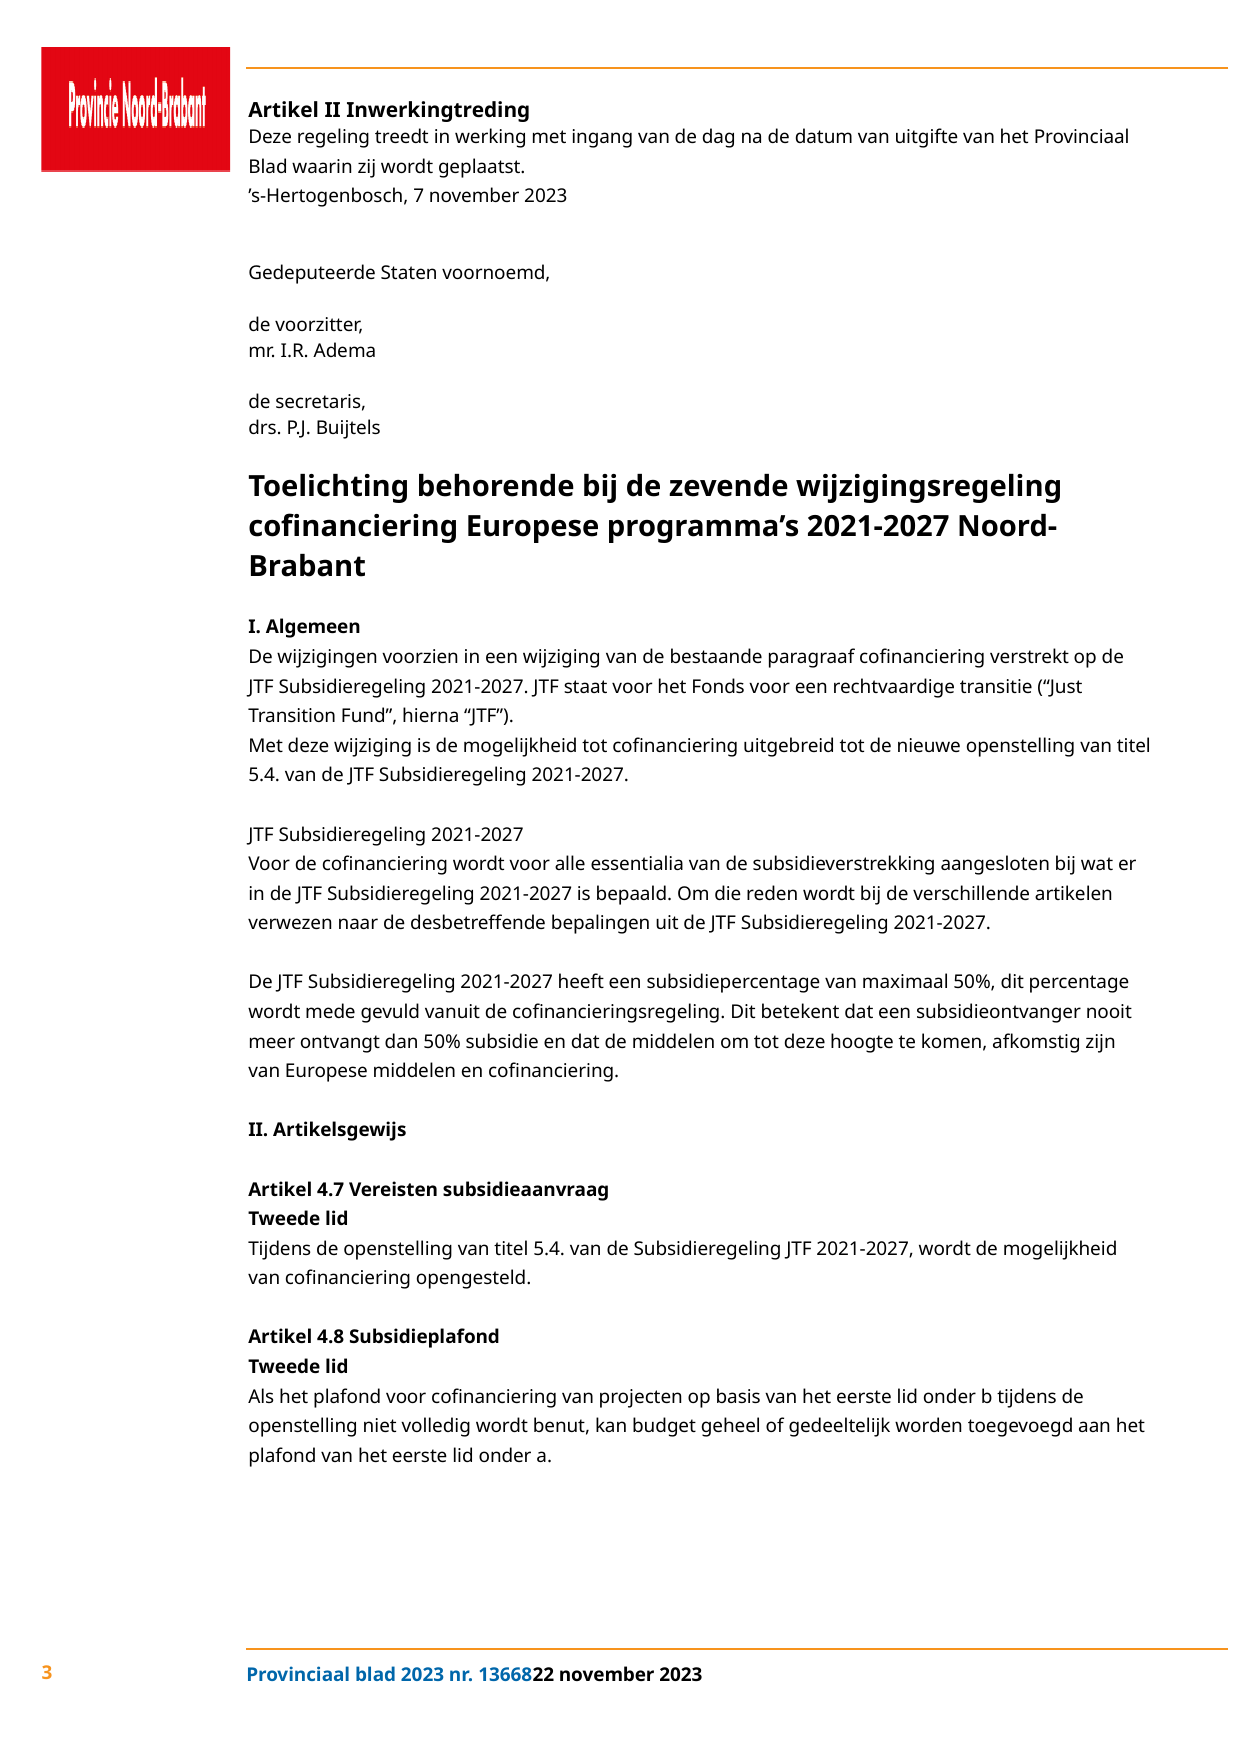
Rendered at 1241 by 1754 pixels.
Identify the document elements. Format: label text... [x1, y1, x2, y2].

text JTF Subsidieregeling 2021-2027 [248, 821, 1152, 846]
text Toelichting behorende bij de zevende wijzigingsregeling cofinanciering Europese programma’s 2021-2027 Noord-Brabant [248, 465, 1152, 584]
text Tweede lid [248, 1353, 1152, 1379]
text de secretaris, [248, 388, 1152, 414]
text Deze regeling treedt in werking met ingang van de dag na de datum van uitgifte van het Provinciaal Blad waarin zij wordt geplaatst. [248, 123, 1152, 178]
text Artikel 4.7 Vereisten subsidieaanvraag [248, 1176, 1152, 1201]
text II. Artikelsgewijs [248, 1117, 1152, 1142]
text I. Algemeen [248, 614, 1152, 639]
text Gedeputeerde Staten voornoemd, [248, 259, 1152, 285]
picture [41, 47, 231, 172]
text Voor de cofinanciering wordt voor alle essentialia van de subsidieverstrekking aangesloten bij wat er in de JTF Subsidieregeling 2021-2027 is bepaald. Om die reden wordt bij de verschillende artikelen verwezen naar de desbetreffende bepalingen uit de JTF Subsidieregeling 2021-2027. [248, 850, 1152, 935]
text de voorzitter, [248, 311, 1152, 337]
text De JTF Subsidieregeling 2021-2027 heeft een subsidiepercentage van maximaal 50%, dit percentage wordt mede gevuld vanuit de cofinancieringsregeling. Dit betekent dat een subsidieontvanger nooit meer ontvangt dan 50% subsidie en dat de middelen om tot deze hoogte te komen, afkomstig zijn van Europese middelen en cofinanciering. [248, 969, 1152, 1083]
text mr. I.R. Adema [248, 337, 1152, 362]
text De wijzigingen voorzien in een wijziging van de bestaande paragraaf cofinanciering verstrekt op de JTF Subsidieregeling 2021-2027. JTF staat voor het Fonds voor een rechtvaardige transitie (“Just Transition Fund”, hierna “JTF”). [248, 643, 1152, 728]
text Met deze wijziging is de mogelijkheid tot cofinanciering uitgebreid tot de nieuwe openstelling van titel 5.4. van de JTF Subsidieregeling 2021-2027. [248, 732, 1152, 787]
text ’s-Hertogenbosch, 7 november 2023 [248, 182, 1152, 208]
text Artikel 4.8 Subsidieplafond [248, 1324, 1152, 1349]
text Tijdens de openstelling van titel 5.4. van de Subsidieregeling JTF 2021-2027, wordt de mogelijkheid van cofinanciering opengesteld. [248, 1235, 1152, 1290]
text Artikel II Inwerkingtreding [248, 95, 1152, 123]
text drs. P.J. Buijtels [248, 414, 1152, 440]
text Tweede lid [248, 1205, 1152, 1231]
text Als het plafond voor cofinanciering van projecten op basis van het eerste lid onder b tijdens de openstelling niet volledig wordt benut, kan budget geheel of gedeeltelijk worden toegevoegd aan het plafond van het eerste lid onder a. [248, 1383, 1152, 1468]
